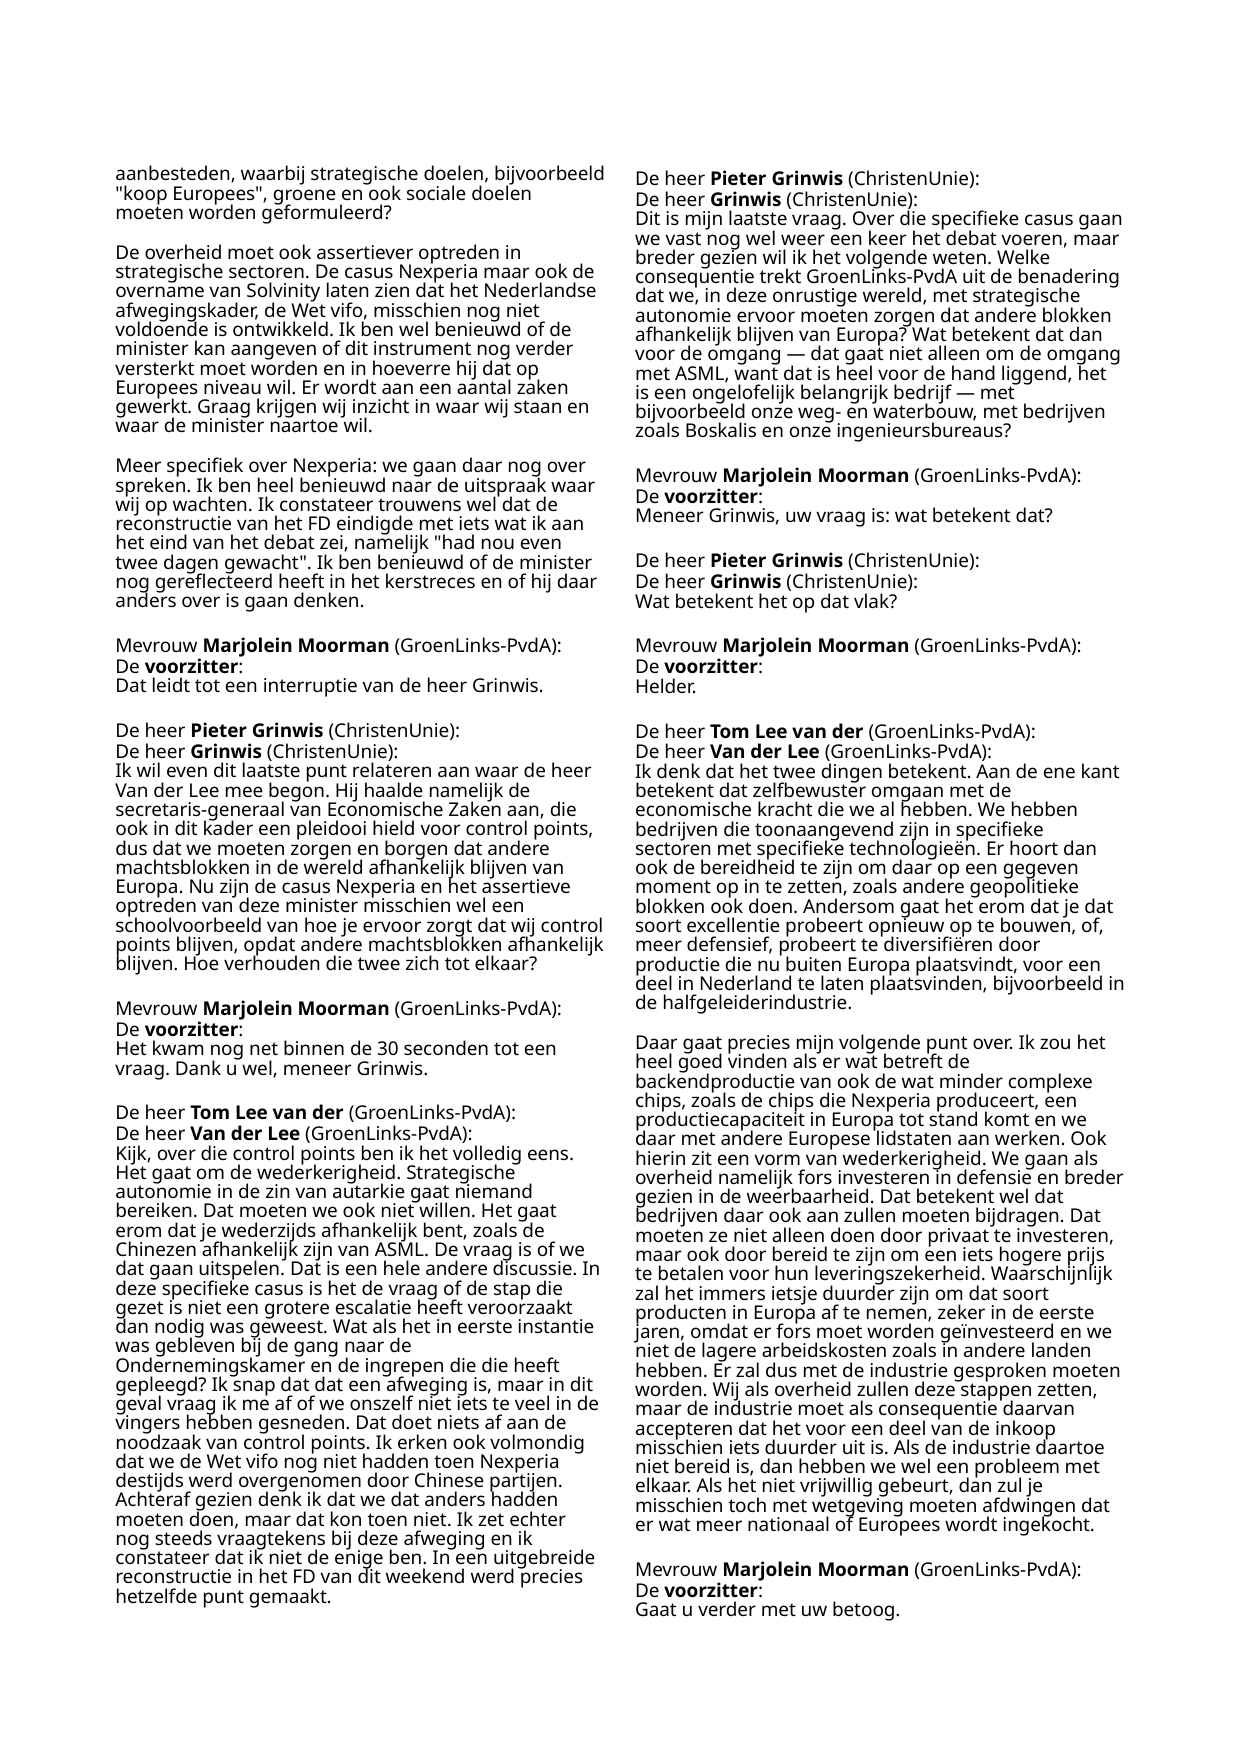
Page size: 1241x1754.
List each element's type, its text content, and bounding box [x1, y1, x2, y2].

text Mevrouw Marjolein Moorman (GroenLinks-PvdA): [635, 462, 1125, 488]
text De heer Pieter Grinwis (ChristenUnie): [635, 165, 1125, 191]
text De heer Grinwis (ChristenUnie): [635, 191, 1125, 210]
text Kijk, over die control points ben ik het volledig eens. Het gaat om de wederkerigheid. Strategische autonomie in de zin van autarkie gaat niemand bereiken. Dat moeten we ook niet willen. Het gaat erom dat je wederzijds afhankelijk bent, zoals de Chinezen afhankelijk zijn van ASML. De vraag is of we dat gaan uitspelen. Dat is een hele andere discussie. In deze specifieke casus is het de vraag of de stap die gezet is niet een grotere escalatie heeft veroorzaakt dan nodig was geweest. Wat als het in eerste instantie was gebleven bij de gang naar de Ondernemingskamer en de ingrepen die die heeft gepleegd? Ik snap dat dat een afweging is, maar in dit geval vraag ik me af of we onszelf niet iets te veel in de vingers hebben gesneden. Dat doet niets af aan de noodzaak van control points. Ik erken ook volmondig dat we de Wet vifo nog niet hadden toen Nexperia destijds werd overgenomen door Chinese partijen. Achteraf gezien denk ik dat we dat anders hadden moeten doen, maar dat kon toen niet. Ik zet echter nog steeds vraagtekens bij deze afweging en ik constateer dat ik niet de enige ben. In een uitgebreide reconstructie in het FD van dit weekend werd precies hetzelfde punt gemaakt. [115, 1144, 605, 1607]
text De heer Tom Lee van der (GroenLinks-PvdA): [115, 1099, 605, 1125]
text De heer Van der Lee (GroenLinks-PvdA): [635, 743, 1125, 763]
text De heer Pieter Grinwis (ChristenUnie): [635, 548, 1125, 573]
text Mevrouw Marjolein Moorman (GroenLinks-PvdA): [635, 633, 1125, 658]
text Meneer Grinwis, uw vraag is: wat betekent dat? [635, 507, 1125, 527]
text De heer Grinwis (ChristenUnie): [115, 743, 605, 762]
text Ik denk dat het twee dingen betekent. Aan de ene kant betekent dat zelfbewuster omgaan met de economische kracht die we al hebben. We hebben bedrijven die toonaangevend zijn in specifieke sectoren met specifieke technologieën. Er hoort dan ook de bereidheid te zijn om daar op een gegeven moment op in te zetten, zoals andere geopolitieke blokken ook doen. Andersom gaat het erom dat je dat soort excellentie probeert opnieuw op te bouwen, of, meer defensief, probeert te diversifiëren door productie die nu buiten Europa plaatsvindt, voor een deel in Nederland te laten plaatsvinden, bijvoorbeeld in de halfgeleiderindustrie. [635, 763, 1125, 1013]
text De overheid moet ook assertiever optreden in strategische sectoren. De casus Nexperia maar ook de overname van Solvinity laten zien dat het Nederlandse afwegingskader, de Wet vifo, misschien nog niet voldoende is ontwikkeld. Ik ben wel benieuwd of de minister kan aangeven of dit instrument nog verder versterkt moet worden en in hoeverre hij dat op Europees niveau wil. Er wordt aan een aantal zaken gewerkt. Graag krijgen wij inzicht in waar wij staan en waar de minister naartoe wil. [115, 244, 605, 437]
text De heer Van der Lee (GroenLinks-PvdA): [115, 1125, 605, 1144]
text Mevrouw Marjolein Moorman (GroenLinks-PvdA): [115, 995, 605, 1021]
text Mevrouw Marjolein Moorman (GroenLinks-PvdA): [635, 1556, 1125, 1582]
text Ik wil even dit laatste punt relateren aan waar de heer Van der Lee mee begon. Hij haalde namelijk de secretaris-generaal van Economische Zaken aan, die ook in dit kader een pleidooi hield voor control points, dus dat we moeten zorgen en borgen dat andere machtsblokken in de wereld afhankelijk blijven van Europa. Nu zijn de casus Nexperia en het assertieve optreden van deze minister misschien wel een schoolvoorbeeld van hoe je ervoor zorgt dat wij control points blijven, opdat andere machtsblokken afhankelijk blijven. Hoe verhouden die twee zich tot elkaar? [115, 762, 605, 974]
text Dat leidt tot een interruptie van de heer Grinwis. [115, 677, 605, 697]
text De heer Tom Lee van der (GroenLinks-PvdA): [635, 718, 1125, 743]
text Daar gaat precies mijn volgende punt over. Ik zou het heel goed vinden als er wat betreft de backendproductie van ook de wat minder complexe chips, zoals de chips die Nexperia produceert, een productiecapaciteit in Europa tot stand komt en we daar met andere Europese lidstaten aan werken. Ook hierin zit een vorm van wederkerigheid. We gaan als overheid namelijk fors investeren in defensie en breder gezien in de weerbaarheid. Dat betekent wel dat bedrijven daar ook aan zullen moeten bijdragen. Dat moeten ze niet alleen doen door privaat te investeren, maar ook door bereid te zijn om een iets hogere prijs te betalen voor hun leveringszekerheid. Waarschijnlijk zal het immers ietsje duurder zijn om dat soort producten in Europa af te nemen, zeker in de eerste jaren, omdat er fors moet worden geïnvesteerd en we niet de lagere arbeidskosten zoals in andere landen hebben. Er zal dus met de industrie gesproken moeten worden. Wij als overheid zullen deze stappen zetten, maar de industrie moet als consequentie daarvan accepteren dat het voor een deel van de inkoop misschien iets duurder uit is. Als de industrie daartoe niet bereid is, dan hebben we wel een probleem met elkaar. Als het niet vrijwillig gebeurt, dan zul je misschien toch met wetgeving moeten afdwingen dat er wat meer nationaal of Europees wordt ingekocht. [635, 1034, 1125, 1535]
text De voorzitter: [115, 658, 605, 677]
text De voorzitter: [635, 1582, 1125, 1601]
text De voorzitter: [635, 658, 1125, 678]
text Mevrouw Marjolein Moorman (GroenLinks-PvdA): [115, 632, 605, 658]
text De voorzitter: [115, 1021, 605, 1040]
text De heer Grinwis (ChristenUnie): [635, 573, 1125, 593]
text Meer specifiek over Nexperia: we gaan daar nog over spreken. Ik ben heel benieuwd naar de uitspraak waar wij op wachten. Ik constateer trouwens wel dat de reconstructie van het FD eindigde met iets wat ik aan het eind van het debat zei, namelijk "had nou even twee dagen gewacht". Ik ben benieuwd of de minister nog gereflecteerd heeft in het kerstreces en of hij daar anders over is gaan denken. [115, 457, 605, 611]
text Dit is mijn laatste vraag. Over die specifieke casus gaan we vast nog wel weer een keer het debat voeren, maar breder gezien wil ik het volgende weten. Welke consequentie trekt GroenLinks-PvdA uit de benadering dat we, in deze onrustige wereld, met strategische autonomie ervoor moeten zorgen dat andere blokken afhankelijk blijven van Europa? Wat betekent dat dan voor de omgang — dat gaat niet alleen om de omgang met ASML, want dat is heel voor de hand liggend, het is een ongelofelijk belangrijk bedrijf — met bijvoorbeeld onze weg- en waterbouw, met bedrijven zoals Boskalis en onze ingenieursbureaus? [635, 210, 1125, 442]
text Gaat u verder met uw betoog. [635, 1601, 1125, 1620]
text De heer Pieter Grinwis (ChristenUnie): [115, 717, 605, 743]
text Wat betekent het op dat vlak? [635, 593, 1125, 612]
text aanbesteden, waarbij strategische doelen, bijvoorbeeld "koop Europees", groene en ook sociale doelen moeten worden geformuleerd? [115, 165, 605, 223]
text Helder. [635, 678, 1125, 697]
text Het kwam nog net binnen de 30 seconden tot een vraag. Dank u wel, meneer Grinwis. [115, 1040, 605, 1079]
text De voorzitter: [635, 488, 1125, 507]
